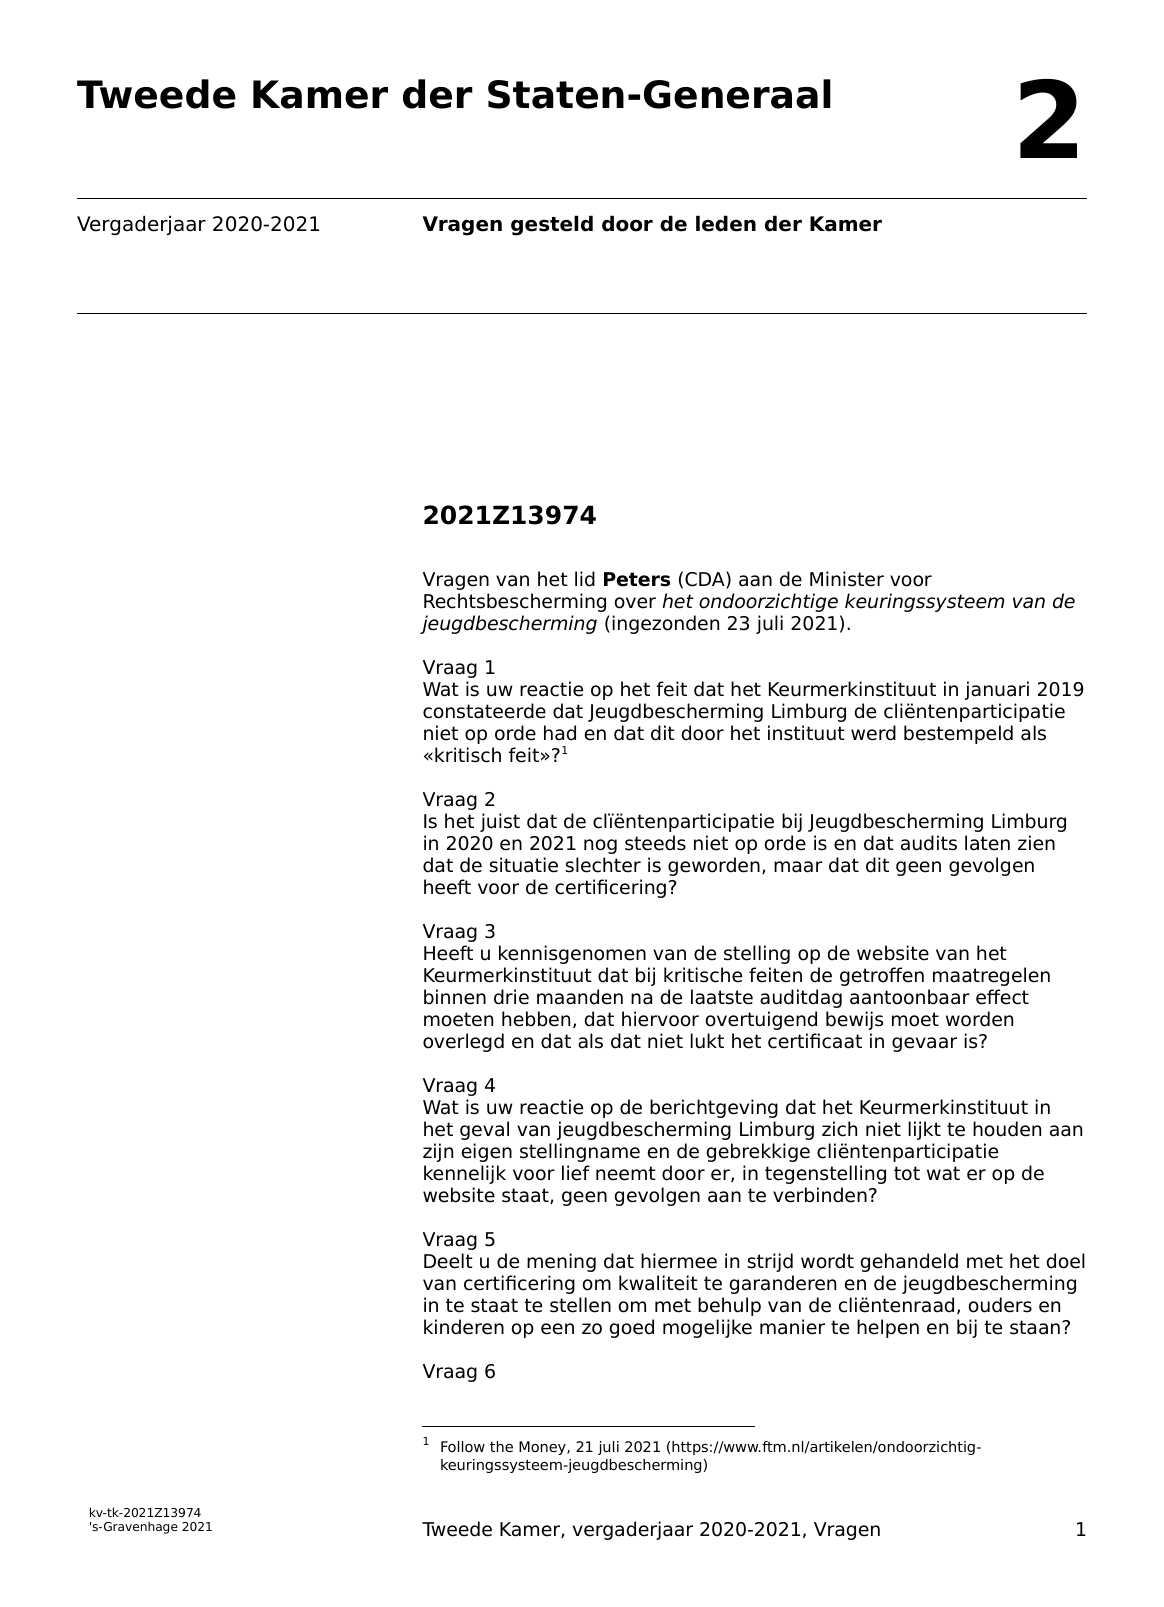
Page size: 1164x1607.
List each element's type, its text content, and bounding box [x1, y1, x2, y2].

text 's-Gravenhage 2021 [88, 1520, 323, 1534]
text Wat is uw reactie op de berichtgeving dat het Keurmerkinstituut in het geval van jeugdbescherming Limburg zich niet lijkt te houden aan zijn eigen stellingname en de gebrekkige cliëntenparticipatie kennelijk voor lief neemt door er, in tegenstelling tot wat er op de website staat, geen gevolgen aan te verbinden? [422, 1097, 1087, 1207]
table_header Tweede Kamer der Staten-Generaal [77, 59, 886, 198]
text Vragen van het lid Peters (CDA) aan de Minister voor Rechtsbescherming over het ondoorzichtige keuringssysteem van de jeugdbescherming (ingezonden 23 juli 2021). [422, 569, 1087, 635]
text 2021Z13974 [422, 501, 1087, 531]
text Follow the Money, 21 juli 2021 (https://www.ftm.nl/artikelen/ondoorzichtig-keuringssysteem-jeugdbescherming) [422, 1435, 1087, 1474]
text Vraag 4 [422, 1075, 1087, 1097]
text Vraag 2 [422, 789, 1087, 811]
text kv-tk-2021Z13974 [88, 1506, 323, 1520]
table_cell Vergaderjaar 2020-2021 [77, 199, 422, 313]
text Wat is uw reactie op het feit dat het Keurmerkinstituut in januari 2019 constateerde dat Jeugdbescherming Limburg de cliëntenparticipatie niet op orde had en dat dit door het instituut werd bestempeld als «kritisch feit»? [422, 679, 1087, 767]
table_cell Vragen gesteld door de leden der Kamer [422, 199, 1087, 313]
text Is het juist dat de clïëntenparticipatie bij Jeugdbescherming Limburg in 2020 en 2021 nog steeds niet op orde is en dat audits laten zien dat de situatie slechter is geworden, maar dat dit geen gevolgen heeft voor de certificering? [422, 811, 1087, 899]
text Heeft u kennisgenomen van de stelling op de website van het Keurmerkinstituut dat bij kritische feiten de getroffen maatregelen binnen drie maanden na de laatste auditdag aantoonbaar effect moeten hebben, dat hiervoor overtuigend bewijs moet worden overlegd en dat als dat niet lukt het certificaat in gevaar is? [422, 943, 1087, 1053]
text Deelt u de mening dat hiermee in strijd wordt gehandeld met het doel van certificering om kwaliteit te garanderen en de jeugdbescherming in te staat te stellen om met behulp van de cliëntenraad, ouders en kinderen op een zo goed mogelijke manier te helpen en bij te staan? [422, 1251, 1087, 1339]
table_header 2 [886, 59, 1087, 198]
text Vraag 1 [422, 657, 1087, 679]
text Vraag 3 [422, 921, 1087, 943]
text Vraag 6 [422, 1361, 1087, 1383]
text Vraag 5 [422, 1229, 1087, 1251]
